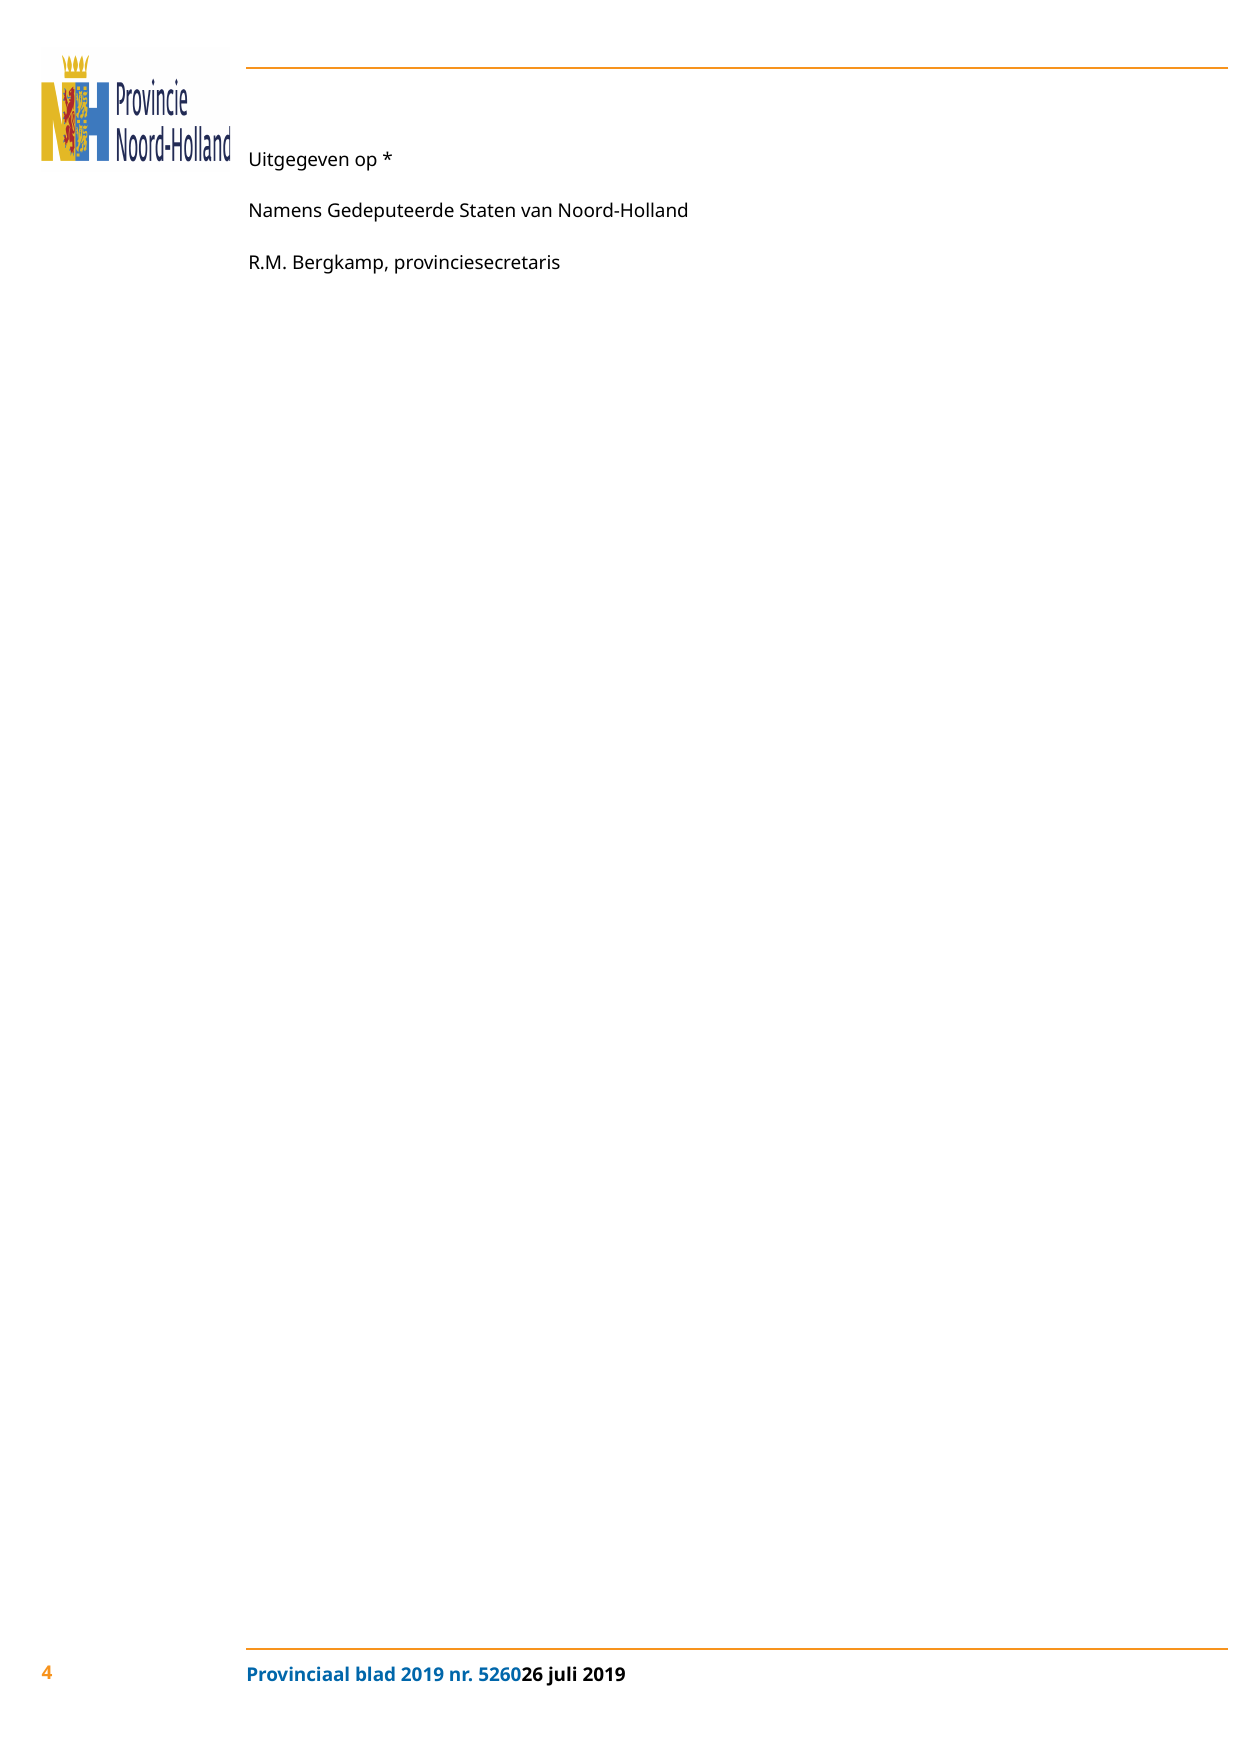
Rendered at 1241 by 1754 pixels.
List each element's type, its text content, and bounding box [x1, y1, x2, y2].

picture [41, 47, 231, 172]
text Namens Gedeputeerde Staten van Noord-Holland [248, 198, 1152, 223]
text R.M. Bergkamp, provinciesecretaris [248, 249, 1152, 275]
text Uitgegeven op * [248, 146, 1152, 172]
